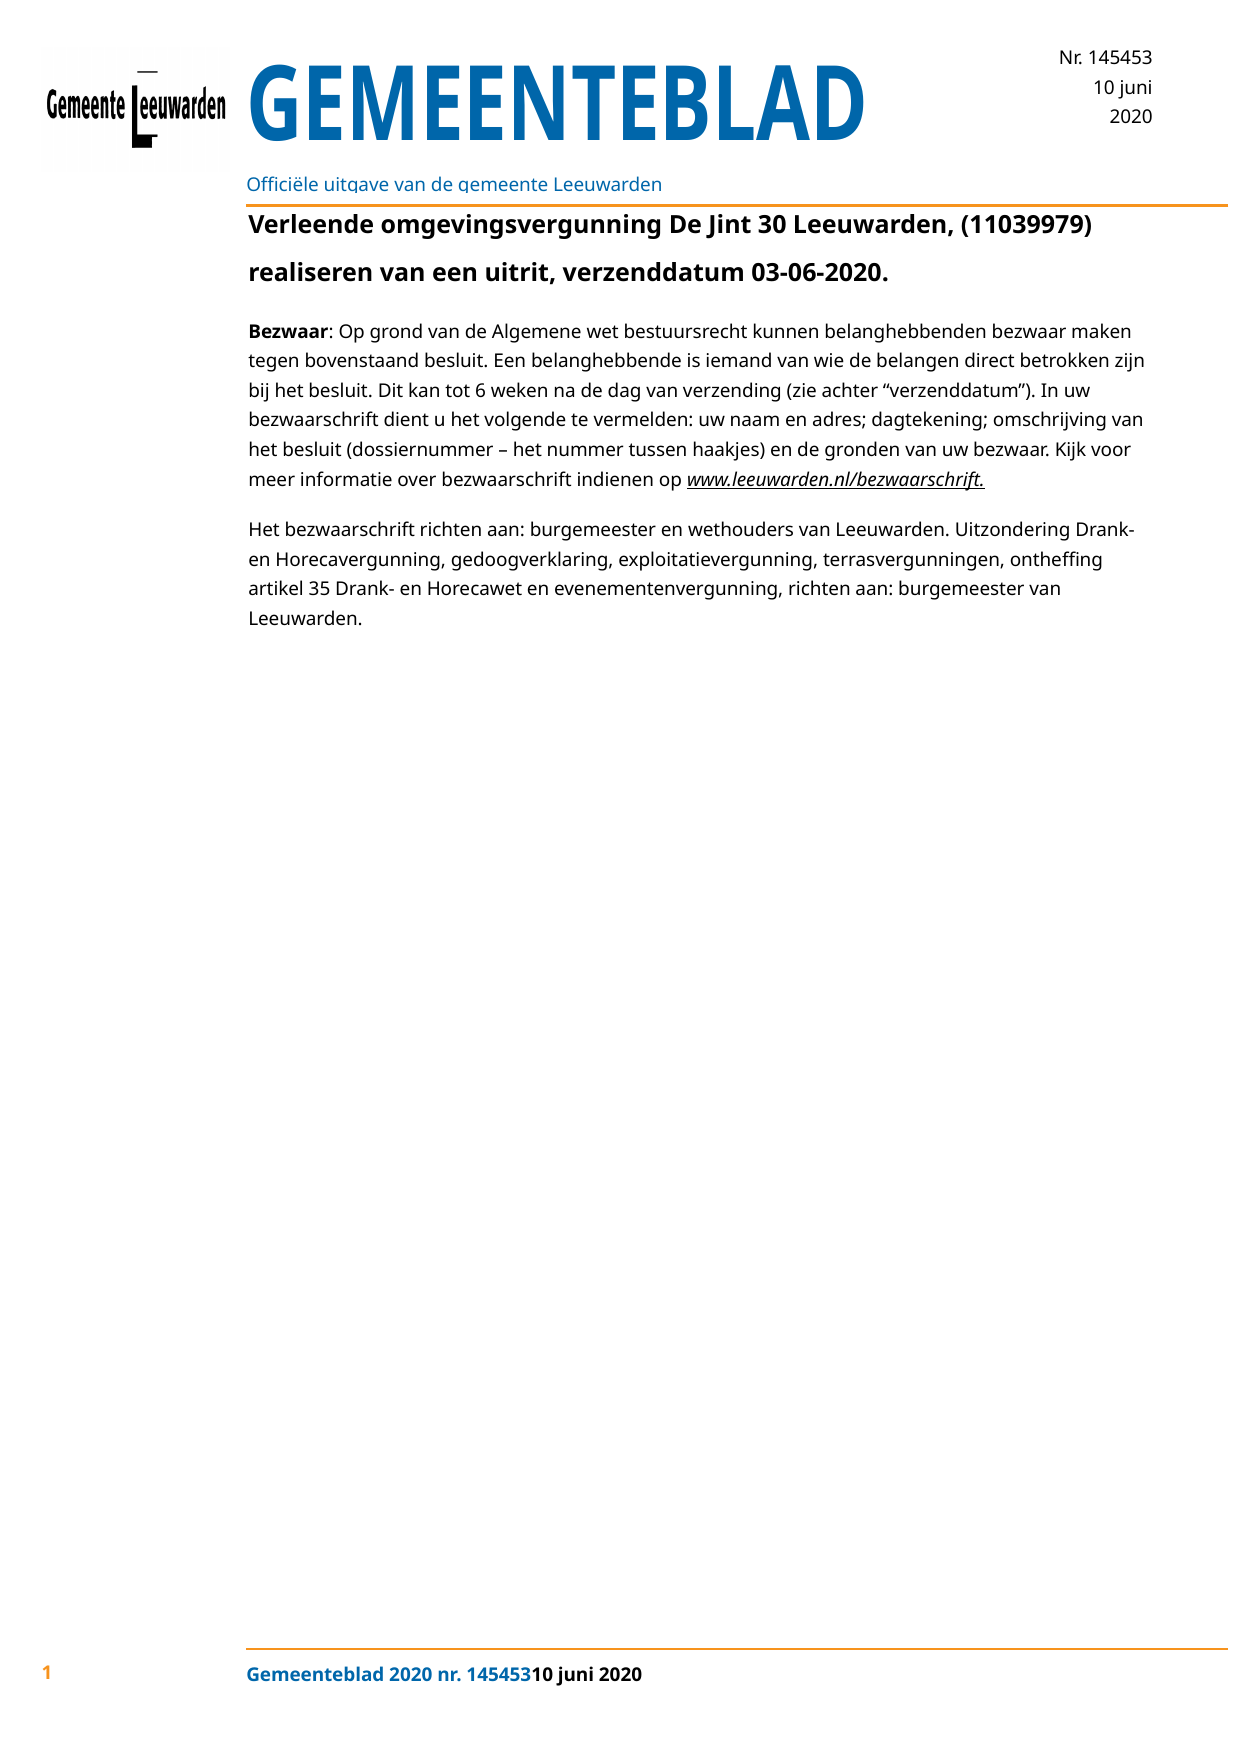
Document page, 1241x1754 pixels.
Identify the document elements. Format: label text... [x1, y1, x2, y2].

text Verleende omgevingsvergunning De Jint 30 Leeuwarden, (11039979) realiseren van een uitrit, verzenddatum 03-06-2020. [248, 207, 1152, 288]
text Het bezwaarschrift richten aan: burgemeester en wethouders van Leeuwarden. Uitzondering Drank- en Horecavergunning, gedoogverklaring, exploitatievergunning, terrasvergunningen, ontheffing artikel 35 Drank- en Horecawet en evenementenvergunning, richten aan: burgemeester van Leeuwarden. [248, 516, 1152, 631]
picture [41, 47, 231, 172]
text Bezwaar: Op grond van de Algemene wet bestuursrecht kunnen belanghebbenden bezwaar maken tegen bovenstaand besluit. Een belanghebbende is iemand van wie de belangen direct betrokken zijn bij het besluit. Dit kan tot 6 weken na de dag van verzending (zie achter “verzenddatum”). In uw bezwaarschrift dient u het volgende te vermelden: uw naam en adres; dagtekening; omschrijving van het besluit (dossiernummer – het nummer tussen haakjes) en de gronden van uw bezwaar. Kijk voor meer informatie over bezwaarschrift indienen op www.leeuwarden.nl/bezwaarschrift. [248, 318, 1152, 492]
